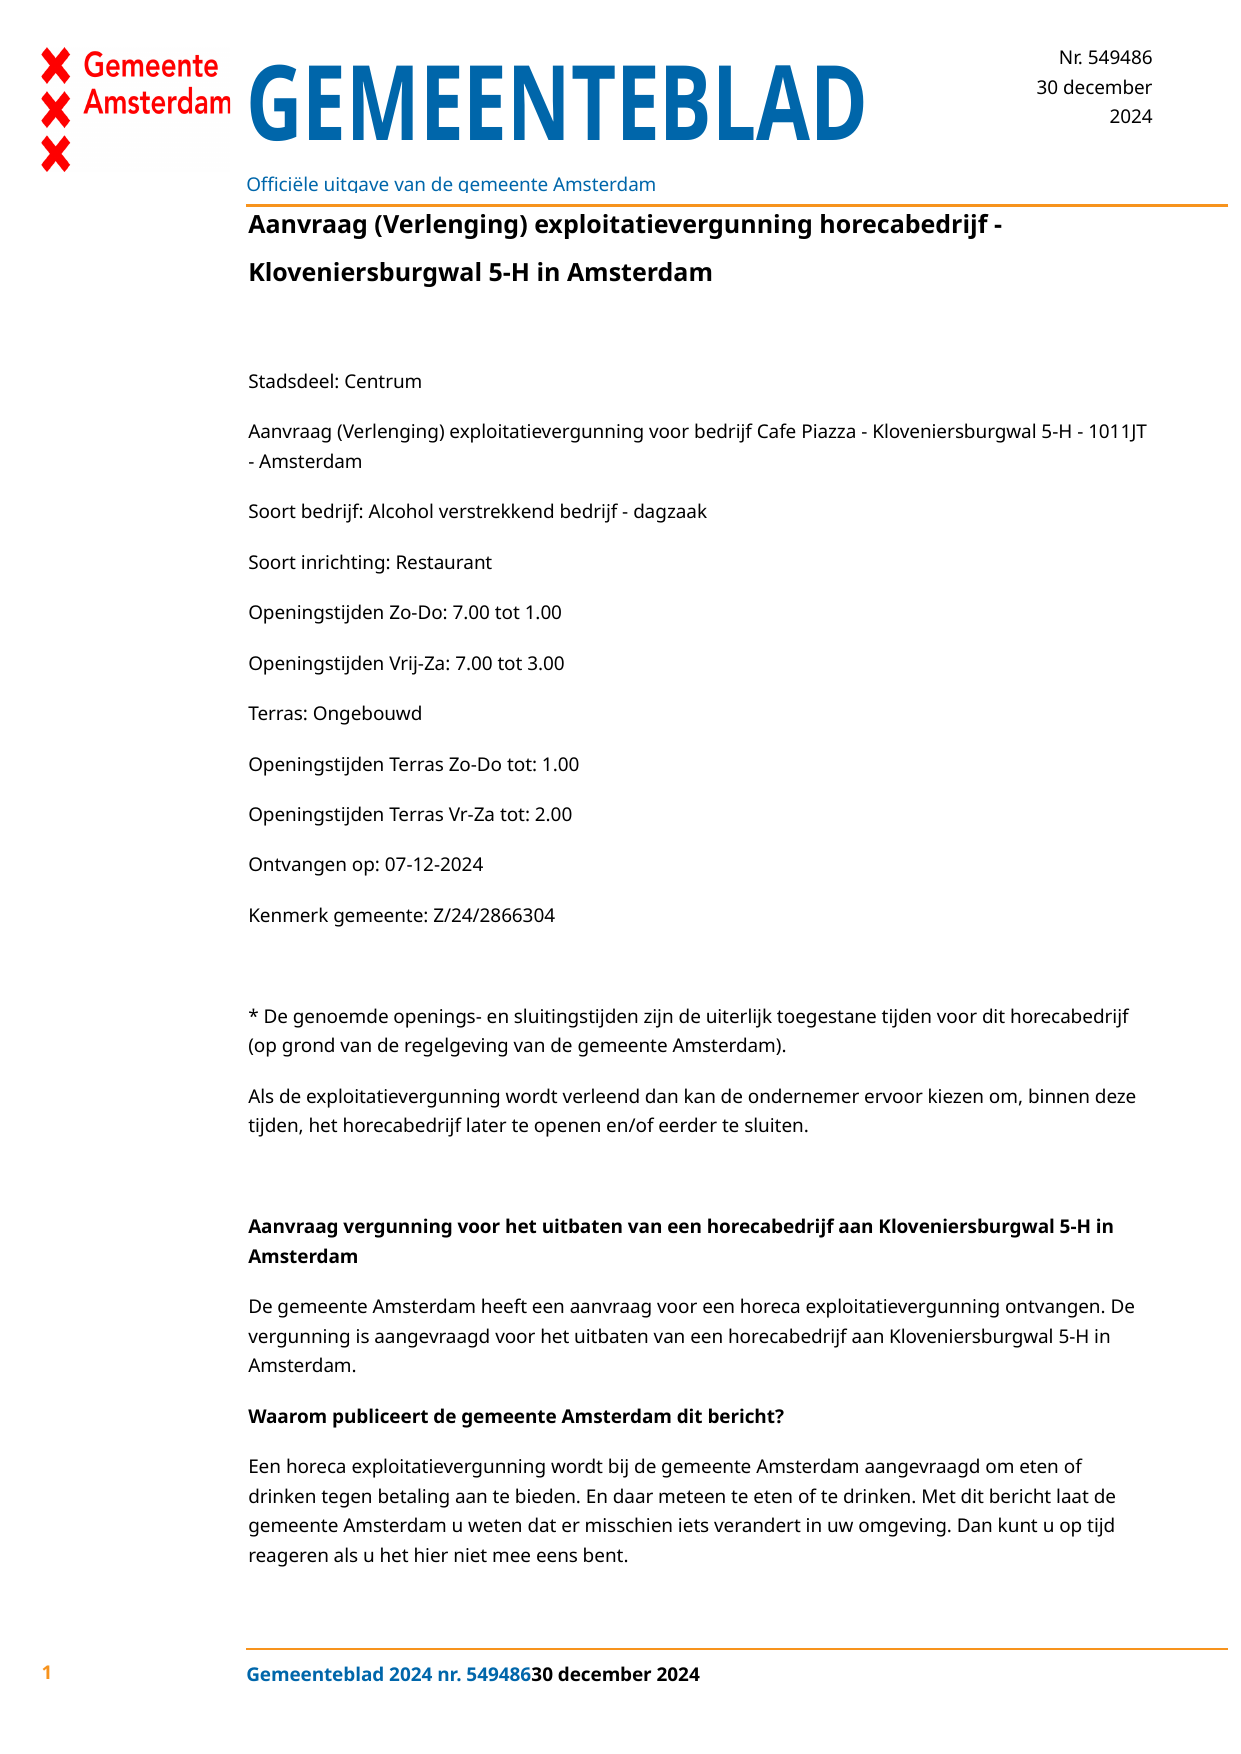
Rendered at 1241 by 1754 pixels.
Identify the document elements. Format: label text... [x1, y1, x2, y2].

text Openingstijden Terras Vr-Za tot: 2.00 [248, 801, 1152, 827]
text Aanvraag (Verlenging) exploitatievergunning horecabedrijf - Kloveniersburgwal 5-H in Amsterdam [248, 207, 1152, 288]
text Openingstijden Vrij-Za: 7.00 tot 3.00 [248, 650, 1152, 676]
text Ontvangen op: 07-12-2024 [248, 852, 1152, 877]
text Aanvraag vergunning voor het uitbaten van een horecabedrijf aan Kloveniersburgwal 5-H in Amsterdam [248, 1213, 1152, 1269]
text Kenmerk gemeente: Z/24/2866304 [248, 902, 1152, 928]
text Soort bedrijf: Alcohol verstrekkend bedrijf - dagzaak [248, 499, 1152, 524]
text Een horeca exploitatievergunning wordt bij de gemeente Amsterdam aangevraagd om eten of drinken tegen betaling aan te bieden. En daar meteen te eten of te drinken. Met dit bericht laat de gemeente Amsterdam u weten dat er misschien iets verandert in uw omgeving. Dan kunt u op tijd reageren als u het hier niet mee eens bent. [248, 1453, 1152, 1568]
text Waarom publiceert de gemeente Amsterdam dit bericht? [248, 1403, 1152, 1429]
picture [41, 47, 231, 172]
text Soort inrichting: Restaurant [248, 549, 1152, 575]
text Stadsdeel: Centrum [248, 368, 1152, 394]
text Als de exploitatievergunning wordt verleend dan kan de ondernemer ervoor kiezen om, binnen deze tijden, het horecabedrijf later te openen en/of eerder te sluiten. [248, 1083, 1152, 1138]
text Aanvraag (Verlenging) exploitatievergunning voor bedrijf Cafe Piazza - Kloveniersburgwal 5-H - 1011JT - Amsterdam [248, 419, 1152, 474]
text Openingstijden Zo-Do: 7.00 tot 1.00 [248, 599, 1152, 625]
text De gemeente Amsterdam heeft een aanvraag voor een horeca exploitatievergunning ontvangen. De vergunning is aangevraagd voor het uitbaten van een horecabedrijf aan Kloveniersburgwal 5-H in Amsterdam. [248, 1293, 1152, 1378]
text Openingstijden Terras Zo-Do tot: 1.00 [248, 751, 1152, 777]
text Terras: Ongebouwd [248, 700, 1152, 726]
text * De genoemde openings- en sluitingstijden zijn de uiterlijk toegestane tijden voor dit horecabedrijf (op grond van de regelgeving van de gemeente Amsterdam). [248, 1003, 1152, 1058]
